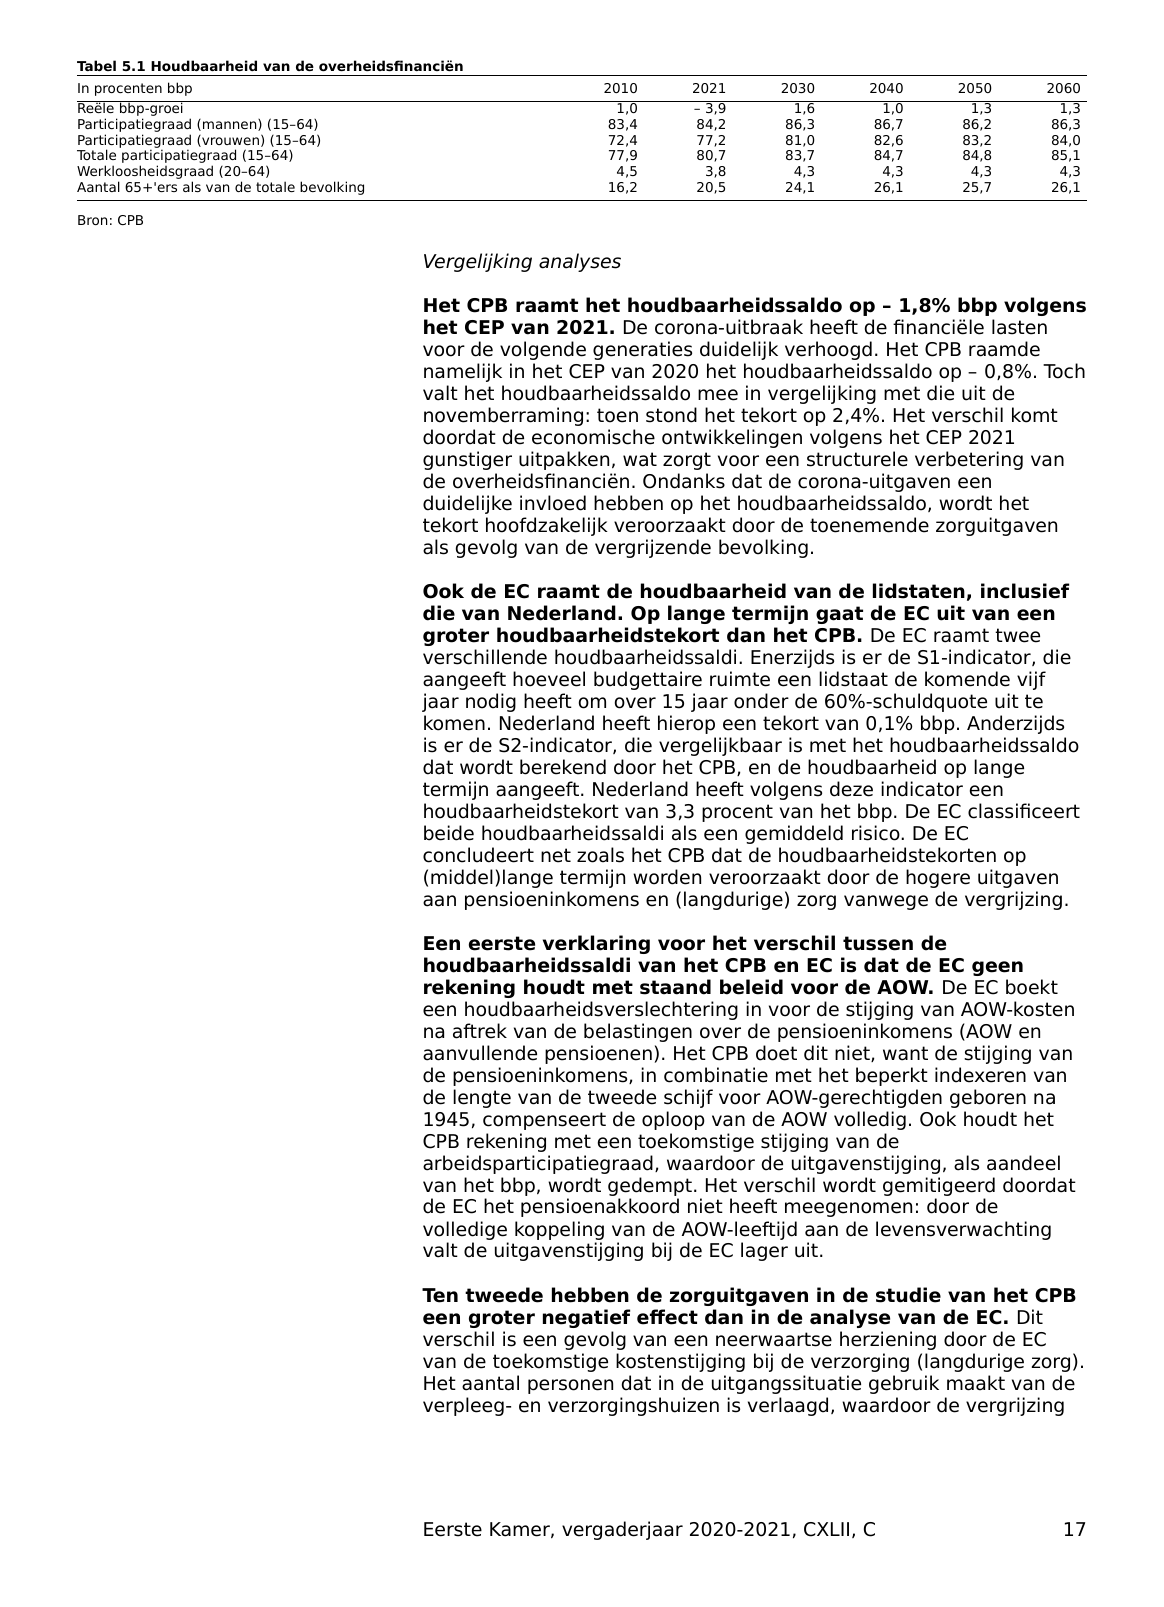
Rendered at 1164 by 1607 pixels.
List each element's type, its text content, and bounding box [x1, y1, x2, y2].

table_cell 1,3 [909, 102, 998, 117]
table_cell 1,0 [821, 102, 909, 117]
table_cell 1,0 [555, 102, 644, 117]
table_cell 20,5 [644, 180, 732, 200]
table_cell 72,4 [555, 133, 644, 148]
table_cell 83,2 [909, 133, 998, 148]
table_cell 3,8 [644, 164, 732, 179]
table_cell 4,3 [821, 164, 909, 179]
table_cell 82,6 [821, 133, 909, 148]
table_cell 24,1 [732, 180, 821, 200]
table_cell 84,0 [998, 133, 1087, 148]
table_cell 83,7 [732, 148, 821, 164]
table_cell Reële bbp-groei [77, 102, 555, 117]
table_cell In procenten bbp [77, 76, 555, 101]
table_cell Werkloosheidsgraad (20–64) [77, 164, 555, 179]
table_cell Participatiegraad (vrouwen) (15–64) [77, 133, 555, 148]
text Het CPB raamt het houdbaarheidssaldo op – 1,8% bbp volgens het CEP van 2021. De corona-uitbraak heeft de financiële lasten voor de volgende generaties duidelijk verhoogd. Het CPB raamde namelijk in het CEP van 2020 het houdbaarheidssaldo op – 0,8%. Toch valt het houdbaarheidssaldo mee in vergelijking met die uit de novemberraming: toen stond het tekort op 2,4%. Het verschil komt doordat de economische ontwikkelingen volgens het CEP 2021 gunstiger uitpakken, wat zorgt voor een structurele verbetering van de overheidsfinanciën. Ondanks dat de corona-uitgaven een duidelijke invloed hebben op het houdbaarheidssaldo, wordt het tekort hoofdzakelijk veroorzaakt door de toenemende zorguitgaven als gevolg van de vergrijzende bevolking. [422, 295, 1087, 559]
table_cell Bron: CPB [77, 201, 1087, 228]
table_cell 4,3 [732, 164, 821, 179]
table_cell 86,3 [732, 117, 821, 132]
table_cell 77,2 [644, 133, 732, 148]
table_cell 81,0 [732, 133, 821, 148]
table_header Tabel 5.1 Houdbaarheid van de overheidsfinanciën [77, 59, 1087, 75]
table_cell 86,2 [909, 117, 998, 132]
table_cell 1,6 [732, 102, 821, 117]
table_cell 2021 [644, 76, 732, 101]
table_cell Participatiegraad (mannen) (15–64) [77, 117, 555, 132]
table_cell 84,8 [909, 148, 998, 164]
table_cell 86,7 [821, 117, 909, 132]
table_cell 4,3 [998, 164, 1087, 179]
table_cell 2010 [555, 76, 644, 101]
table_cell 2060 [998, 76, 1087, 101]
table_cell 84,7 [821, 148, 909, 164]
table_cell Totale participatiegraad (15–64) [77, 148, 555, 164]
table_cell 26,1 [998, 180, 1087, 200]
table_cell 2050 [909, 76, 998, 101]
table_cell 86,3 [998, 117, 1087, 132]
table_cell 77,9 [555, 148, 644, 164]
table_cell 80,7 [644, 148, 732, 164]
text Ook de EC raamt de houdbaarheid van de lidstaten, inclusief die van Nederland. Op lange termijn gaat de EC uit van een groter houdbaarheidstekort dan het CPB. De EC raamt twee verschillende houdbaarheidssaldi. Enerzijds is er de S1-indicator, die aangeeft hoeveel budgettaire ruimte een lidstaat de komende vijf jaar nodig heeft om over 15 jaar onder de 60%-schuldquote uit te komen. Nederland heeft hierop een tekort van 0,1% bbp. Anderzijds is er de S2-indicator, die vergelijkbaar is met het houdbaarheidssaldo dat wordt berekend door het CPB, en de houdbaarheid op lange termijn aangeeft. Nederland heeft volgens deze indicator een houdbaarheidstekort van 3,3 procent van het bbp. De EC classificeert beide houdbaarheidssaldi als een gemiddeld risico. De EC concludeert net zoals het CPB dat de houdbaarheidstekorten op (middel)lange termijn worden veroorzaakt door de hogere uitgaven aan pensioeninkomens en (langdurige) zorg vanwege de vergrijzing. [422, 581, 1087, 911]
table_cell – 3,9 [644, 102, 732, 117]
table_cell 1,3 [998, 102, 1087, 117]
table_cell 25,7 [909, 180, 998, 200]
table_cell Aantal 65+'ers als van de totale bevolking [77, 180, 555, 200]
text Ten tweede hebben de zorguitgaven in de studie van het CPB een groter negatief effect dan in de analyse van de EC. Dit verschil is een gevolg van een neerwaartse herziening door de EC van de toekomstige kostenstijging bij de verzorging (langdurige zorg). Het aantal personen dat in de uitgangssituatie gebruik maakt van de verpleeg- en verzorgingshuizen is verlaagd, waardoor de vergrijzing [422, 1284, 1087, 1416]
table_cell 2030 [732, 76, 821, 101]
table_cell 84,2 [644, 117, 732, 132]
table_cell 2040 [821, 76, 909, 101]
subtitle Vergelijking analyses [422, 251, 1087, 273]
table_cell 83,4 [555, 117, 644, 132]
table_cell 26,1 [821, 180, 909, 200]
text Een eerste verklaring voor het verschil tussen de houdbaarheidssaldi van het CPB en EC is dat de EC geen rekening houdt met staand beleid voor de AOW. De EC boekt een houdbaarheidsverslechtering in voor de stijging van AOW-kosten na aftrek van de belastingen over de pensioeninkomens (AOW en aanvullende pensioenen). Het CPB doet dit niet, want de stijging van de pensioeninkomens, in combinatie met het beperkt indexeren van de lengte van de tweede schijf voor AOW-gerechtigden geboren na 1945, compenseert de oploop van de AOW volledig. Ook houdt het CPB rekening met een toekomstige stijging van de arbeidsparticipatiegraad, waardoor de uitgavenstijging, als aandeel van het bbp, wordt gedempt. Het verschil wordt gemitigeerd doordat de EC het pensioenakkoord niet heeft meegenomen: door de volledige koppeling van de AOW-leeftijd aan de levensverwachting valt de uitgavenstijging bij de EC lager uit. [422, 933, 1087, 1262]
table_cell 4,3 [909, 164, 998, 179]
table_cell 85,1 [998, 148, 1087, 164]
table_cell 4,5 [555, 164, 644, 179]
table_cell 16,2 [555, 180, 644, 200]
